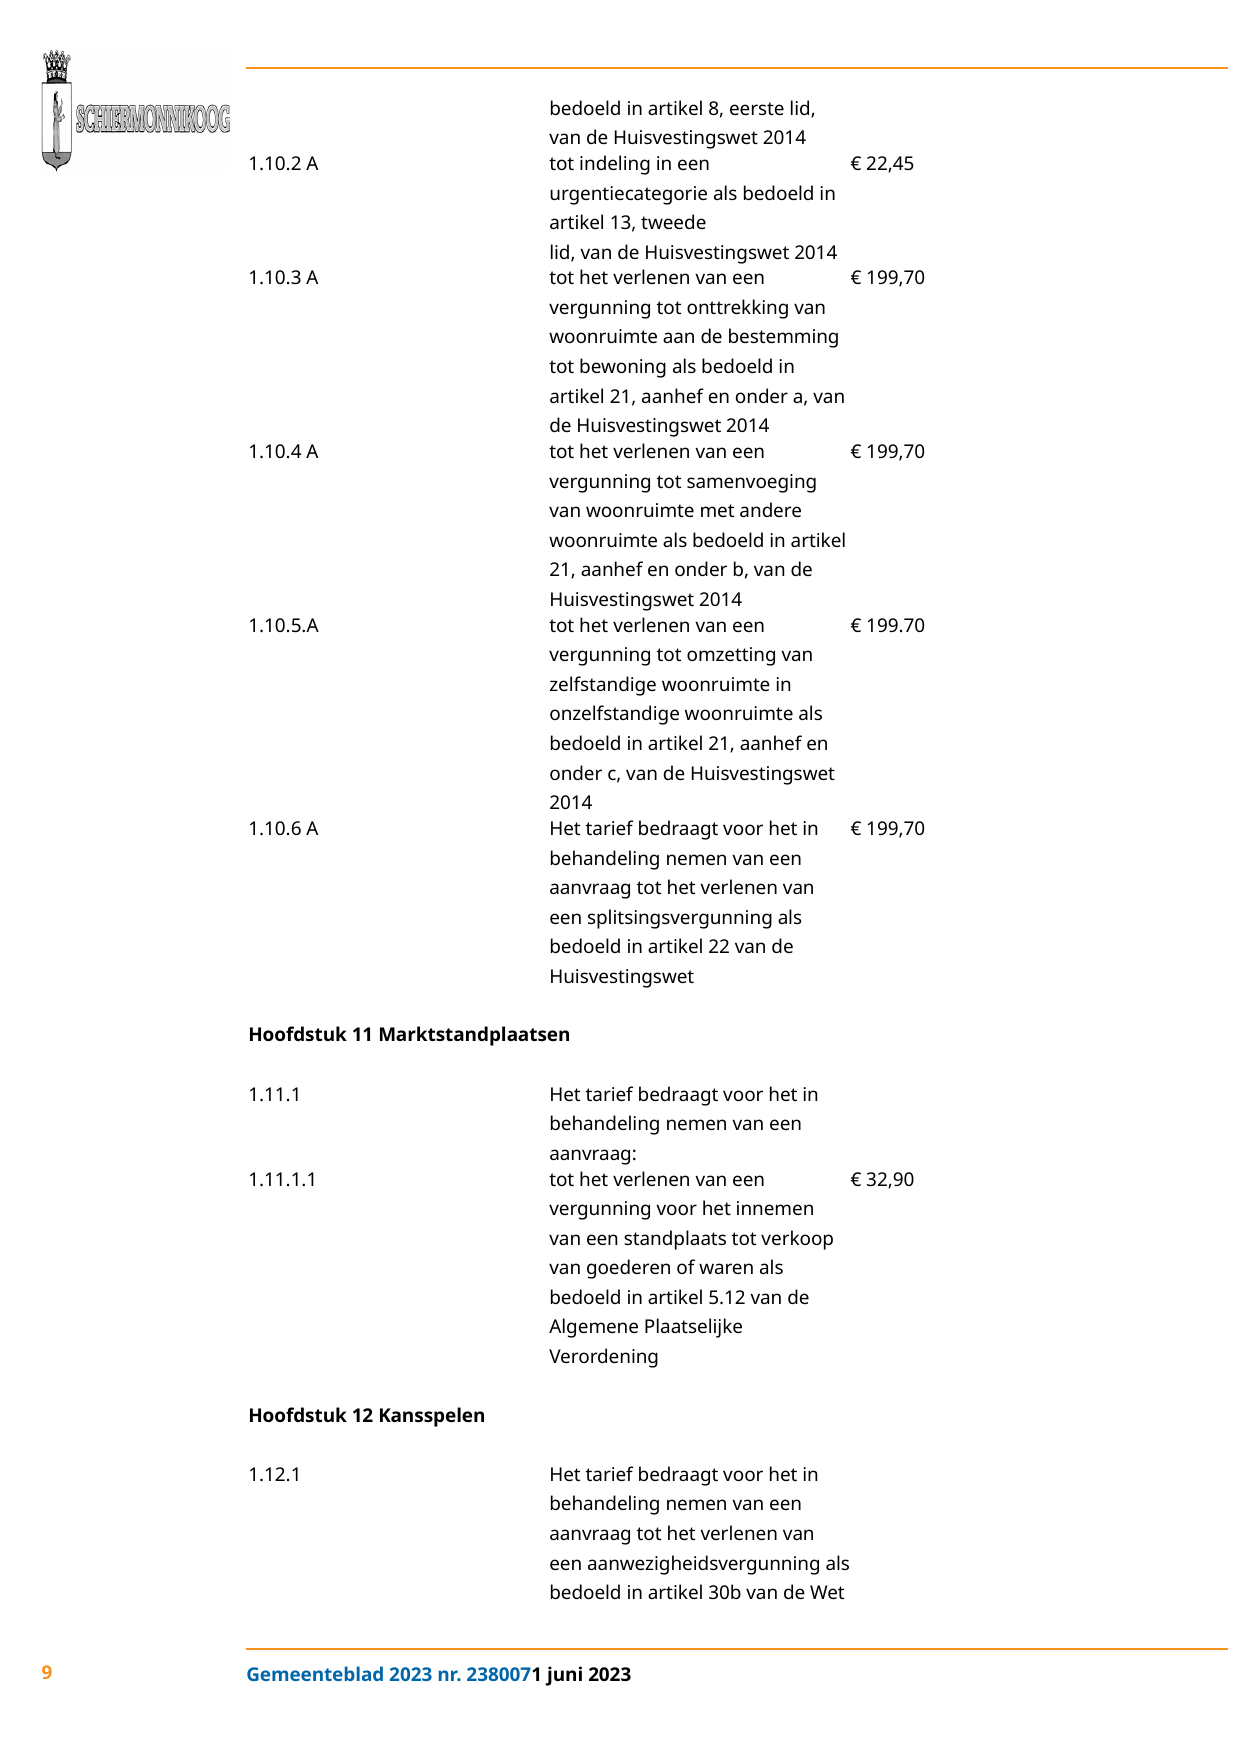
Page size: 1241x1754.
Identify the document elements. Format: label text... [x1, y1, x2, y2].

table_cell tot het verlenen van een vergunning tot onttrekking van woonruimte aan de bestemming tot bewoning als bedoeld in artikel 21, aanhef en onder a, van de Huisvestingswet 2014 [549, 265, 850, 438]
table_cell 1.10.2 A [248, 150, 549, 264]
table_cell € 199.70 [850, 612, 1152, 815]
table_cell Het tarief bedraagt voor het in behandeling nemen van een aanvraag tot het verlenen van een splitsingsvergunning als bedoeld in artikel 22 van de Huisvestingswet [549, 815, 850, 989]
table_header Het tarief bedraagt voor het in behandeling nemen van een aanvraag tot het verlenen van een aanwezigheidsvergunning als bedoeld in artikel 30b van de Wet [549, 1461, 850, 1605]
table_cell € 199,70 [850, 438, 1152, 612]
text Hoofdstuk 11 Marktstandplaatsen [248, 1022, 1152, 1047]
table_cell tot het verlenen van een vergunning tot omzetting van zelfstandige woonruimte in onzelfstandige woonruimte als bedoeld in artikel 21, aanhef en onder c, van de Huisvestingswet 2014 [549, 612, 850, 815]
table_cell bedoeld in artikel 8, eerste lid, van de Huisvestingswet 2014 [549, 95, 850, 150]
table_cell tot het verlenen van een vergunning tot samenvoeging van woonruimte met andere woonruimte als bedoeld in artikel 21, aanhef en onder b, van de Huisvestingswet 2014 [549, 438, 850, 612]
table_header Het tarief bedraagt voor het in behandeling nemen van een aanvraag: [549, 1081, 850, 1166]
picture [41, 47, 231, 172]
table_cell € 22,45 [850, 150, 1152, 264]
text Hoofdstuk 12 Kansspelen [248, 1402, 1152, 1427]
table_cell € 32,90 [850, 1166, 1152, 1369]
table_header [850, 1461, 1152, 1605]
table_cell € 199,70 [850, 815, 1152, 989]
table_cell 1.10.5.A [248, 612, 549, 815]
table_cell 1.11.1.1 [248, 1166, 549, 1369]
table_cell € 199,70 [850, 265, 1152, 438]
table_cell 1.10.3 A [248, 265, 549, 438]
table_cell 1.10.4 A [248, 438, 549, 612]
table_cell tot indeling in een urgentiecategorie als bedoeld in artikel 13, tweede lid, van de Huisvestingswet 2014 [549, 150, 850, 264]
table_cell 1.10.6 A [248, 815, 549, 989]
table_header 1.11.1 [248, 1081, 549, 1166]
table_cell tot het verlenen van een vergunning voor het innemen van een standplaats tot verkoop van goederen of waren als bedoeld in artikel 5.12 van de Algemene Plaatselijke Verordening [549, 1166, 850, 1369]
table_cell [850, 95, 1152, 150]
table_header 1.12.1 [248, 1461, 549, 1605]
table_header [850, 1081, 1152, 1166]
table_cell [248, 95, 549, 150]
